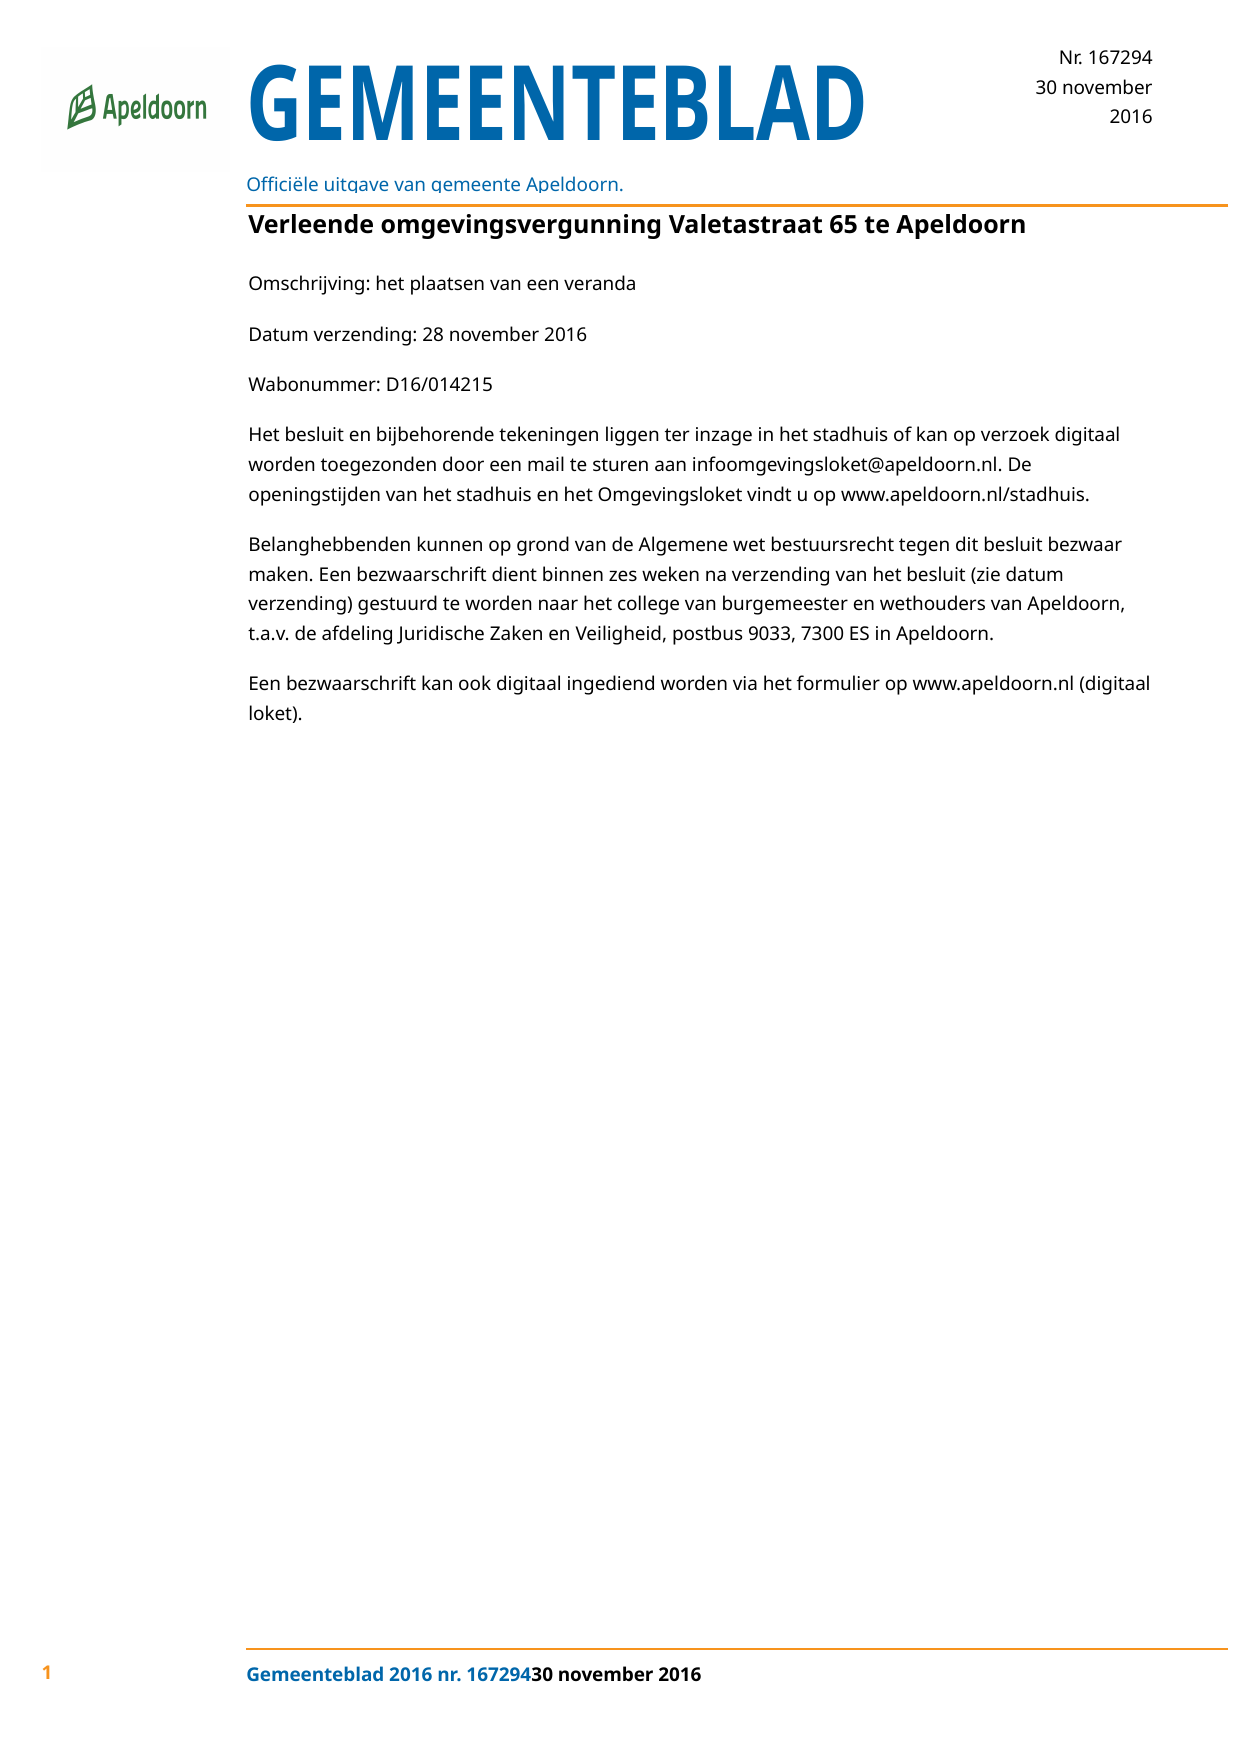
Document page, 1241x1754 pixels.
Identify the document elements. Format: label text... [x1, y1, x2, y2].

text Datum verzending: 28 november 2016 [248, 321, 1152, 346]
text Wabonummer: D16/014215 [248, 371, 1152, 397]
text Het besluit en bijbehorende tekeningen liggen ter inzage in het stadhuis of kan op verzoek digitaal worden toegezonden door een mail te sturen aan infoomgevingsloket@apeldoorn.nl. De openingstijden van het stadhuis en het Omgevingsloket vindt u op www.apeldoorn.nl/stadhuis. [248, 422, 1152, 506]
text Een bezwaarschrift kan ook digitaal ingediend worden via het formulier op www.apeldoorn.nl (digitaal loket). [248, 670, 1152, 726]
text Omschrijving: het plaatsen van een veranda [248, 270, 1152, 296]
picture [41, 47, 231, 172]
text Belanghebbenden kunnen op grond van de Algemene wet bestuursrecht tegen dit besluit bezwaar maken. Een bezwaarschrift dient binnen zes weken na verzending van het besluit (zie datum verzending) gestuurd te worden naar het college van burgemeester en wethouders van Apeldoorn, t.a.v. de afdeling Juridische Zaken en Veiligheid, postbus 9033, 7300 ES in Apeldoorn. [248, 531, 1152, 646]
text Verleende omgevingsvergunning Valetastraat 65 te Apeldoorn [248, 207, 1152, 241]
